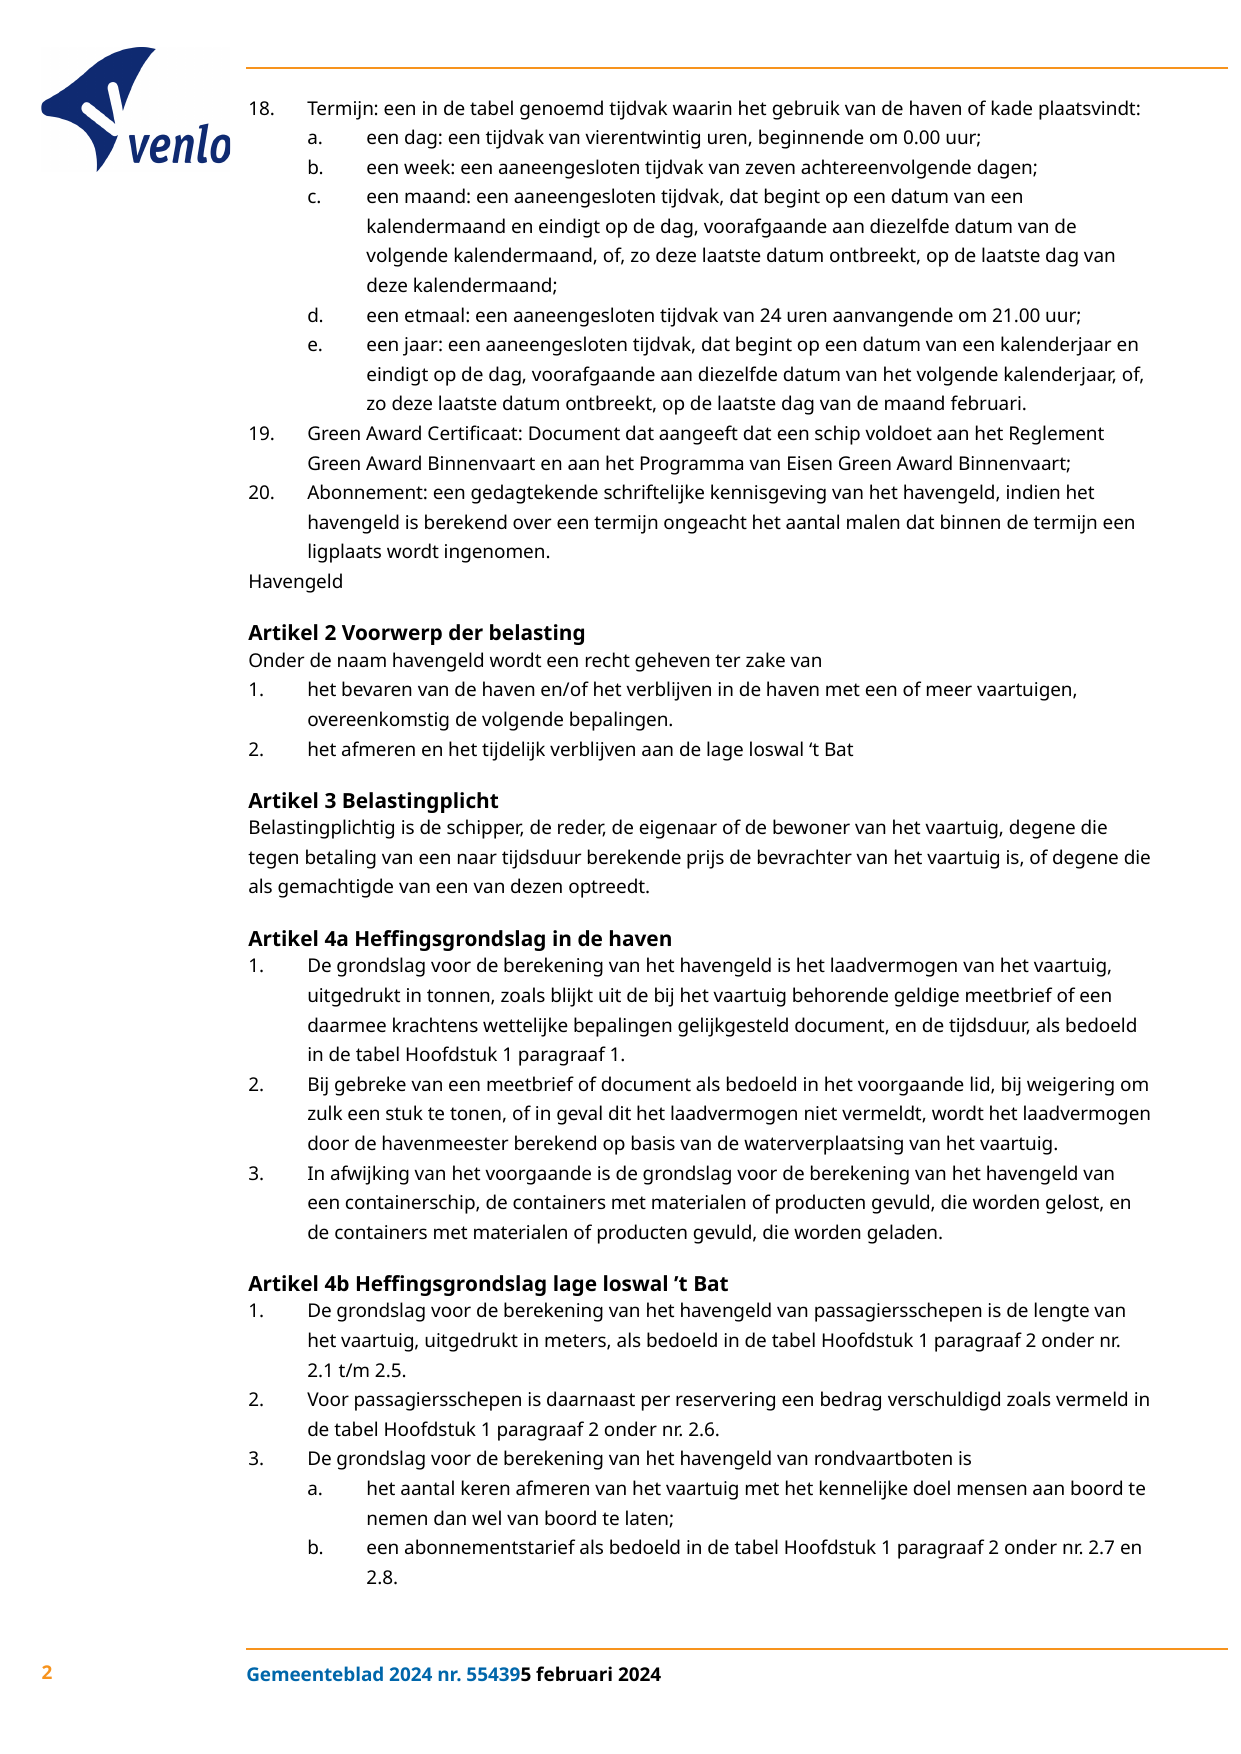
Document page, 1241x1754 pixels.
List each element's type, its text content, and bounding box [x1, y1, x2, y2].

text Havengeld [248, 568, 1152, 594]
text Artikel 4b Heffingsgrondslag lage loswal ’t Bat [248, 1269, 1152, 1298]
list een maand: een aaneengesloten tijdvak, dat begint op een datum van een kalendermaand en eindigt op de dag, voorafgaande aan diezelfde datum van de volgende kalendermaand, of, zo deze laatste datum ontbreekt, op de laatste dag van deze kalendermaand; [307, 183, 1152, 298]
list het afmeren en het tijdelijk verblijven aan de lage loswal ‘t Bat [248, 736, 1152, 761]
text Artikel 4a Heffingsgrondslag in de haven [248, 924, 1152, 953]
list een etmaal: een aaneengesloten tijdvak van 24 uren aanvangende om 21.00 uur; [307, 302, 1152, 328]
list het bevaren van de haven en/of het verblijven in de haven met een of meer vaartuigen, overeenkomstig de volgende bepalingen. [248, 677, 1152, 732]
text Belastingplichtig is de schipper, de reder, de eigenaar of de bewoner van het vaartuig, degene die tegen betaling van een naar tijdsduur berekende prijs de bevrachter van het vaartuig is, of degene die als gemachtigde van een van dezen optreedt. [248, 814, 1152, 899]
list een abonnementstarief als bedoeld in de tabel Hoofdstuk 1 paragraaf 2 onder nr. 2.7 en 2.8. [307, 1534, 1152, 1590]
list Abonnement: een gedagtekende schriftelijke kennisgeving van het havengeld, indien het havengeld is berekend over een termijn ongeacht het aantal malen dat binnen de termijn een ligplaats wordt ingenomen. [248, 479, 1152, 564]
list Voor passagiersschepen is daarnaast per reservering een bedrag verschuldigd zoals vermeld in de tabel Hoofdstuk 1 paragraaf 2 onder nr. 2.6. [248, 1386, 1152, 1442]
list In afwijking van het voorgaande is de grondslag voor de berekening van het havengeld van een containerschip, de containers met materialen of producten gevuld, die worden gelost, en de containers met materialen of producten gevuld, die worden geladen. [248, 1160, 1152, 1244]
list De grondslag voor de berekening van het havengeld is het laadvermogen van het vaartuig, uitgedrukt in tonnen, zoals blijkt uit de bij het vaartuig behorende geldige meetbrief of een daarmee krachtens wettelijke bepalingen gelijkgesteld document, en de tijdsduur, als bedoeld in de tabel Hoofdstuk 1 paragraaf 1. [248, 953, 1152, 1067]
list het aantal keren afmeren van het vaartuig met het kennelijke doel mensen aan boord te nemen dan wel van boord te laten; [307, 1475, 1152, 1531]
list een dag: een tijdvak van vierentwintig uren, beginnende om 0.00 uur; [307, 124, 1152, 150]
list Green Award Certificaat: Document dat aangeeft dat een schip voldoet aan het Reglement Green Award Binnenvaart en aan het Programma van Eisen Green Award Binnenvaart; [248, 420, 1152, 476]
text Artikel 3 Belastingplicht [248, 786, 1152, 814]
list een week: een aaneengesloten tijdvak van zeven achtereenvolgende dagen; [307, 154, 1152, 180]
list Bij gebreke van een meetbrief of document als bedoeld in het voorgaande lid, bij weigering om zulk een stuk te tonen, of in geval dit het laadvermogen niet vermeldt, wordt het laadvermogen door de havenmeester berekend op basis van de waterverplaatsing van het vaartuig. [248, 1071, 1152, 1156]
list De grondslag voor de berekening van het havengeld van passagiersschepen is de lengte van het vaartuig, uitgedrukt in meters, als bedoeld in de tabel Hoofdstuk 1 paragraaf 2 onder nr. 2.1 t/m 2.5. [248, 1298, 1152, 1383]
list De grondslag voor de berekening van het havengeld van rondvaartboten is [248, 1446, 1152, 1471]
picture [41, 47, 231, 172]
list een jaar: een aaneengesloten tijdvak, dat begint op een datum van een kalenderjaar en eindigt op de dag, voorafgaande aan diezelfde datum van het volgende kalenderjaar, of, zo deze laatste datum ontbreekt, op de laatste dag van de maand februari. [307, 331, 1152, 416]
list Termijn: een in de tabel genoemd tijdvak waarin het gebruik van de haven of kade plaatsvindt: [248, 95, 1152, 121]
text Onder de naam havengeld wordt een recht geheven ter zake van [248, 647, 1152, 673]
text Artikel 2 Voorwerp der belasting [248, 618, 1152, 647]
